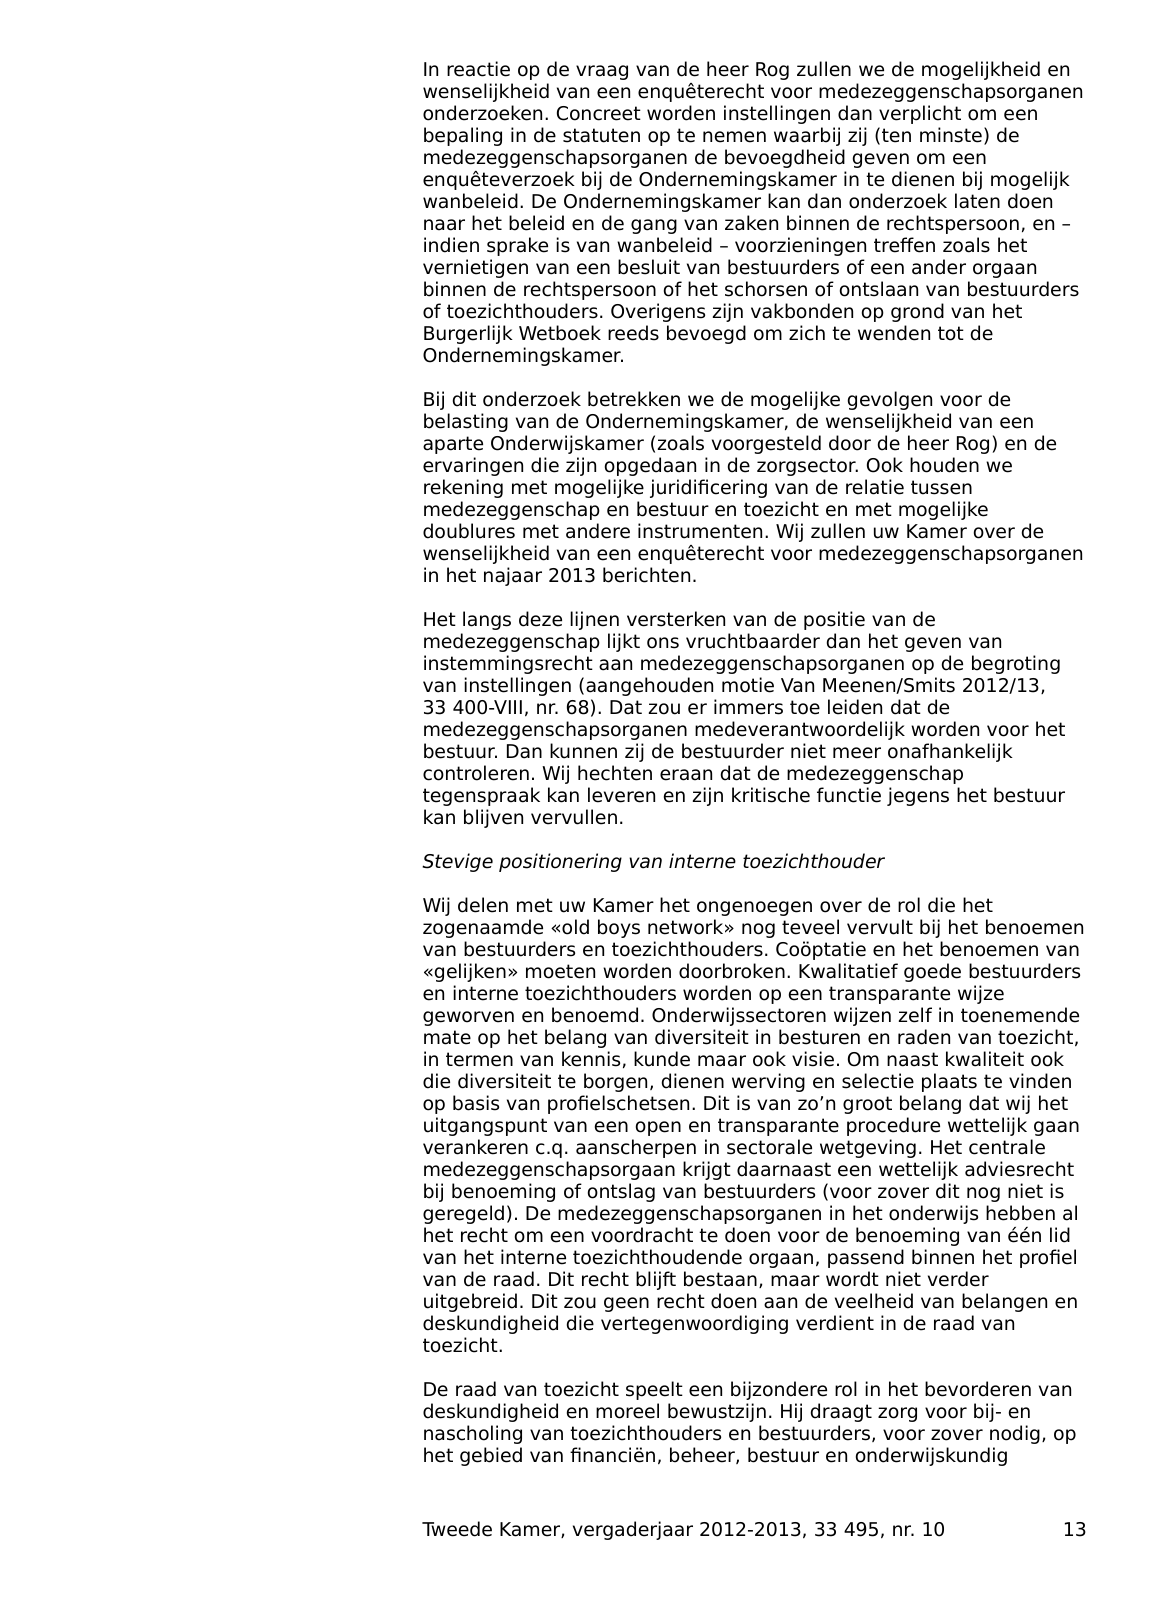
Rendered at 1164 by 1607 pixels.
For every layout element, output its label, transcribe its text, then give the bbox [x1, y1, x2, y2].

text Bij dit onderzoek betrekken we de mogelijke gevolgen voor de belasting van de Ondernemingskamer, de wenselijkheid van een aparte Onderwijskamer (zoals voorgesteld door de heer Rog) en de ervaringen die zijn opgedaan in de zorgsector. Ook houden we rekening met mogelijke juridificering van de relatie tussen medezeggenschap en bestuur en toezicht en met mogelijke doublures met andere instrumenten. Wij zullen uw Kamer over de wenselijkheid van een enquêterecht voor medezeggenschapsorganen in het najaar 2013 berichten. [422, 389, 1087, 587]
text In reactie op de vraag van de heer Rog zullen we de mogelijkheid en wenselijkheid van een enquêterecht voor medezeggenschapsorganen onderzoeken. Concreet worden instellingen dan verplicht om een bepaling in de statuten op te nemen waarbij zij (ten minste) de medezeggenschapsorganen de bevoegdheid geven om een enquêteverzoek bij de Ondernemingskamer in te dienen bij mogelijk wanbeleid. De Ondernemingskamer kan dan onderzoek laten doen naar het beleid en de gang van zaken binnen de rechtspersoon, en – indien sprake is van wanbeleid – voorzieningen treffen zoals het vernietigen van een besluit van bestuurders of een ander orgaan binnen de rechtspersoon of het schorsen of ontslaan van bestuurders of toezichthouders. Overigens zijn vakbonden op grond van het Burgerlijk Wetboek reeds bevoegd om zich te wenden tot de Ondernemingskamer. [422, 59, 1087, 367]
text Wij delen met uw Kamer het ongenoegen over de rol die het zogenaamde «old boys network» nog teveel vervult bij het benoemen van bestuurders en toezichthouders. Coöptatie en het benoemen van «gelijken» moeten worden doorbroken. Kwalitatief goede bestuurders en interne toezichthouders worden op een transparante wijze geworven en benoemd. Onderwijssectoren wijzen zelf in toenemende mate op het belang van diversiteit in besturen en raden van toezicht, in termen van kennis, kunde maar ook visie. Om naast kwaliteit ook die diversiteit te borgen, dienen werving en selectie plaats te vinden op basis van profielschetsen. Dit is van zo’n groot belang dat wij het uitgangspunt van een open en transparante procedure wettelijk gaan verankeren c.q. aanscherpen in sectorale wetgeving. Het centrale medezeggenschapsorgaan krijgt daarnaast een wettelijk adviesrecht bij benoeming of ontslag van bestuurders (voor zover dit nog niet is geregeld). De medezeggenschapsorganen in het onderwijs hebben al het recht om een voordracht te doen voor de benoeming van één lid van het interne toezichthoudende orgaan, passend binnen het profiel van de raad. Dit recht blijft bestaan, maar wordt niet verder uitgebreid. Dit zou geen recht doen aan de veelheid van belangen en deskundigheid die vertegenwoordiging verdient in de raad van toezicht. [422, 895, 1087, 1357]
text Het langs deze lijnen versterken van de positie van de medezeggenschap lijkt ons vruchtbaarder dan het geven van instemmingsrecht aan medezeggenschapsorganen op de begroting van instellingen (aangehouden motie Van Meenen/Smits 2012/13, 33 400-VIII, nr. 68). Dat zou er immers toe leiden dat de medezeggenschapsorganen medeverantwoordelijk worden voor het bestuur. Dan kunnen zij de bestuurder niet meer onafhankelijk controleren. Wij hechten eraan dat de medezeggenschap tegenspraak kan leveren en zijn kritische functie jegens het bestuur kan blijven vervullen. [422, 609, 1087, 829]
subtitle Stevige positionering van interne toezichthouder [422, 851, 1087, 873]
text De raad van toezicht speelt een bijzondere rol in het bevorderen van deskundigheid en moreel bewustzijn. Hij draagt zorg voor bij- en nascholing van toezichthouders en bestuurders, voor zover nodig, op het gebied van financiën, beheer, bestuur en onderwijskundig [422, 1379, 1087, 1467]
